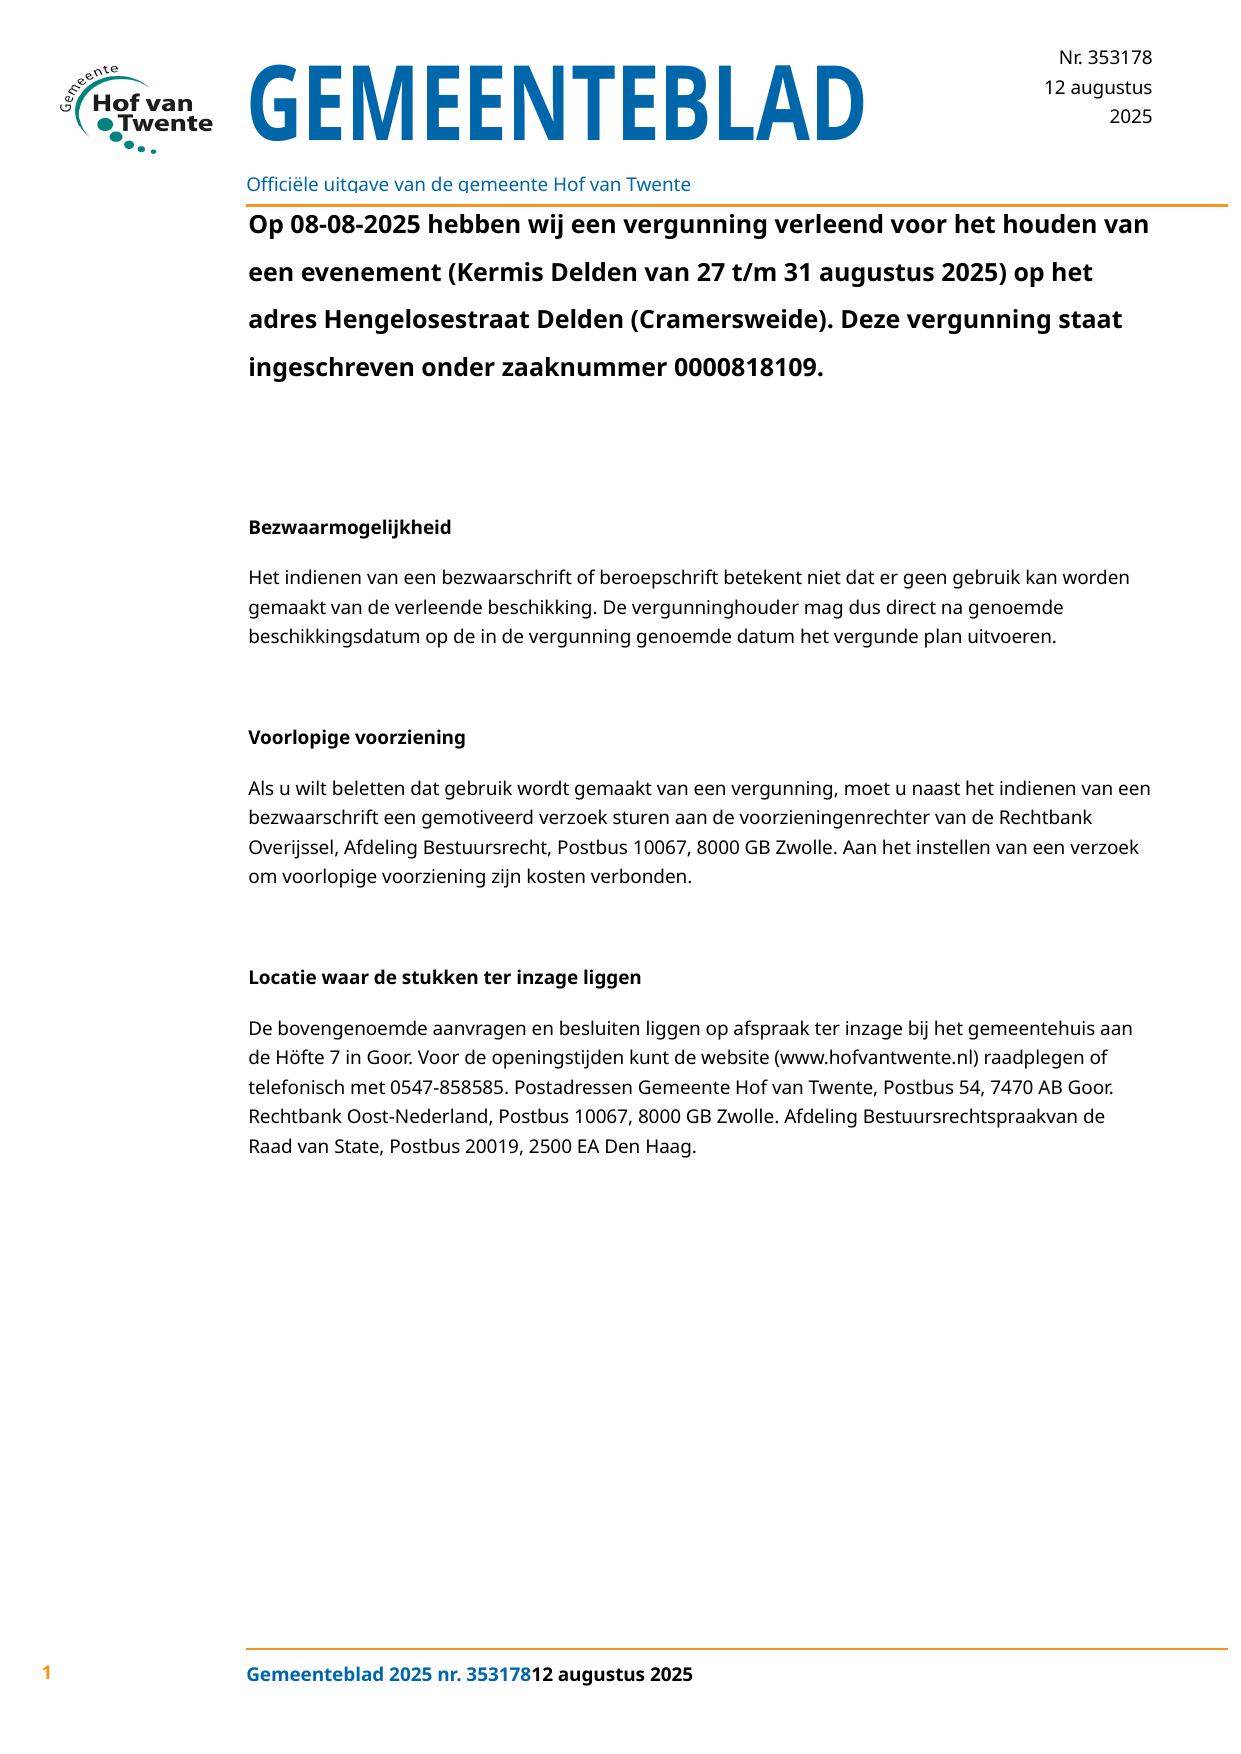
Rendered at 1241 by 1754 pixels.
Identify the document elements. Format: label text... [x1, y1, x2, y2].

text Bezwaarmogelijkheid [248, 514, 1152, 540]
text Als u wilt beletten dat gebruik wordt gemaakt van een vergunning, moet u naast het indienen van een bezwaarschrift een gemotiveerd verzoek sturen aan de voorzieningenrechter van de Rechtbank Overijssel, Afdeling Bestuursrecht, Postbus 10067, 8000 GB Zwolle. Aan het instellen van een verzoek om voorlopige voorziening zijn kosten verbonden. [248, 775, 1152, 889]
picture [41, 47, 231, 172]
text Het indienen van een bezwaarschrift of beroepschrift betekent niet dat er geen gebruik kan worden gemaakt van de verleende beschikking. De vergunninghouder mag dus direct na genoemde beschikkingsdatum op de in de vergunning genoemde datum het vergunde plan uitvoeren. [248, 564, 1152, 649]
text Locatie waar de stukken ter inzage liggen [248, 964, 1152, 990]
text Voorlopige voorziening [248, 724, 1152, 750]
text De bovengenoemde aanvragen en besluiten liggen op afspraak ter inzage bij het gemeentehuis aan de Höfte 7 in Goor. Voor de openingstijden kunt de website (www.hofvantwente.nl) raadplegen of telefonisch met 0547-858585. Postadressen Gemeente Hof van Twente, Postbus 54, 7470 AB Goor. Rechtbank Oost-Nederland, Postbus 10067, 8000 GB Zwolle. Afdeling Bestuursrechtspraakvan de Raad van State, Postbus 20019, 2500 EA Den Haag. [248, 1015, 1152, 1159]
text Op 08-08-2025 hebben wij een vergunning verleend voor het houden van een evenement (Kermis Delden van 27 t/m 31 augustus 2025) op het adres Hengelosestraat Delden (Cramersweide). Deze vergunning staat ingeschreven onder zaaknummer 0000818109. [248, 207, 1152, 384]
